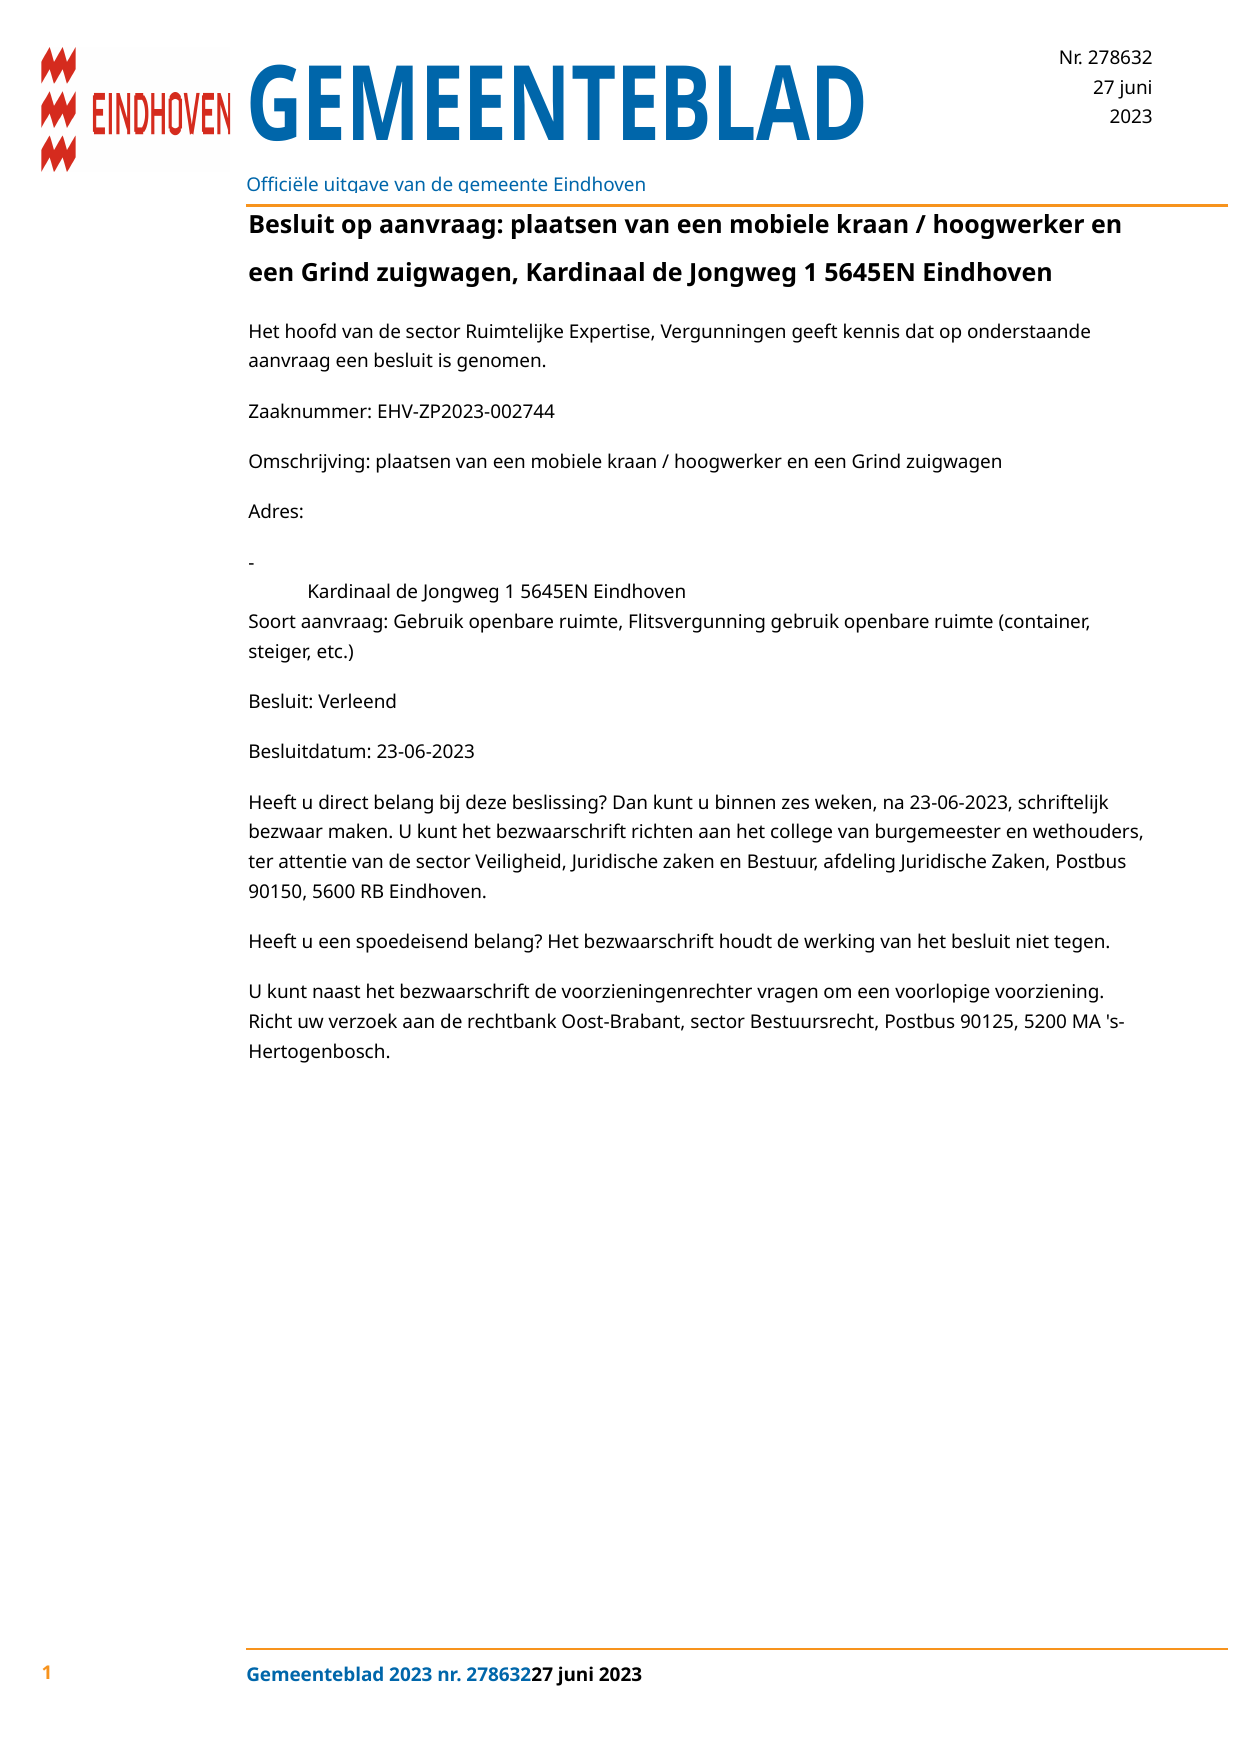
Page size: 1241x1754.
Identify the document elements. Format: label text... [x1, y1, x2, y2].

picture [41, 47, 231, 172]
list Kardinaal de Jongweg 1 5645EN Eindhoven [248, 579, 1152, 604]
text Besluit: Verleend [248, 688, 1152, 714]
text Besluitdatum: 23-06-2023 [248, 739, 1152, 764]
text Soort aanvraag: Gebruik openbare ruimte, Flitsvergunning gebruik openbare ruimte (container, steiger, etc.) [248, 608, 1152, 664]
text Het hoofd van de sector Ruimtelijke Expertise, Vergunningen geeft kennis dat op onderstaande aanvraag een besluit is genomen. [248, 318, 1152, 373]
text Adres: [248, 499, 1152, 524]
text Heeft u direct belang bij deze beslissing? Dan kunt u binnen zes weken, na 23-06-2023, schriftelijk bezwaar maken. U kunt het bezwaarschrift richten aan het college van burgemeester en wethouders, ter attentie van de sector Veiligheid, Juridische zaken en Bestuur, afdeling Juridische Zaken, Postbus 90150, 5600 RB Eindhoven. [248, 789, 1152, 904]
text Omschrijving: plaatsen van een mobiele kraan / hoogwerker en een Grind zuigwagen [248, 448, 1152, 474]
text Besluit op aanvraag: plaatsen van een mobiele kraan / hoogwerker en een Grind zuigwagen, Kardinaal de Jongweg 1 5645EN Eindhoven [248, 207, 1152, 288]
text U kunt naast het bezwaarschrift de voorzieningenrechter vragen om een voorlopige voorziening. Richt uw verzoek aan de rechtbank Oost-Brabant, sector Bestuursrecht, Postbus 90125, 5200 MA 's-Hertogenbosch. [248, 979, 1152, 1064]
text Zaaknummer: EHV-ZP2023-002744 [248, 398, 1152, 424]
text Heeft u een spoedeisend belang? Het bezwaarschrift houdt de werking van het besluit niet tegen. [248, 928, 1152, 954]
